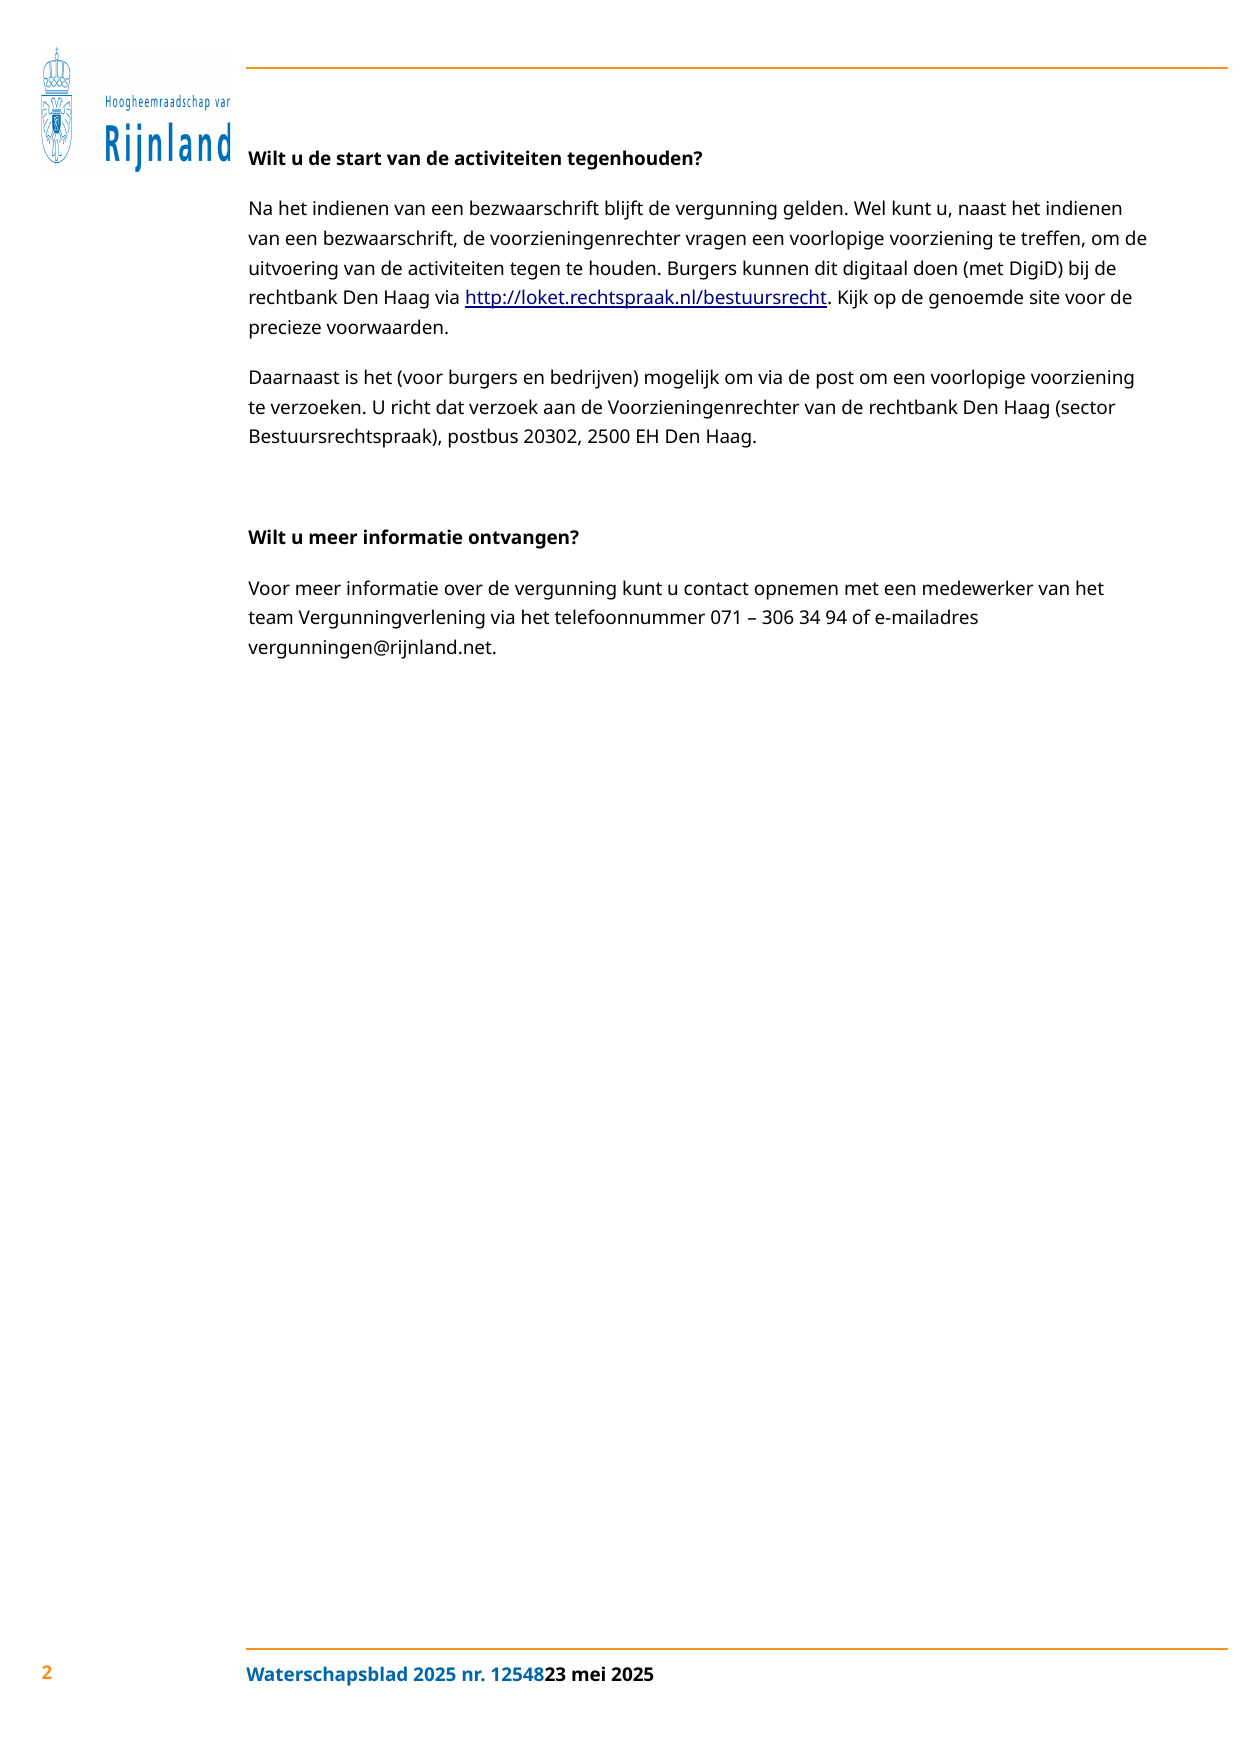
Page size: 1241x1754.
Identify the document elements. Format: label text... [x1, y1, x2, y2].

text Daarnaast is het (voor burgers en bedrijven) mogelijk om via de post om een voorlopige voorziening te verzoeken. U richt dat verzoek aan de Voorzieningenrechter van de rechtbank Den Haag (sector Bestuursrechtspraak), postbus 20302, 2500 EH Den Haag. [248, 364, 1152, 449]
text Na het indienen van een bezwaarschrift blijft de vergunning gelden. Wel kunt u, naast het indienen van een bezwaarschrift, de voorzieningenrechter vragen een voorlopige voorziening te treffen, om de uitvoering van de activiteiten tegen te houden. Burgers kunnen dit digitaal doen (met DigiD) bij de rechtbank Den Haag via http://loket.rechtspraak.nl/bestuursrecht. Kijk op de genoemde site voor de precieze voorwaarden. [248, 196, 1152, 340]
picture [41, 47, 231, 172]
text Wilt u de start van de activiteiten tegenhouden? [248, 145, 1152, 171]
text Voor meer informatie over de vergunning kunt u contact opnemen met een medewerker van het team Vergunningverlening via het telefoonnummer 071 – 306 34 94 of e-mailadres vergunningen@rijnland.net. [248, 575, 1152, 660]
text Wilt u meer informatie ontvangen? [248, 524, 1152, 550]
